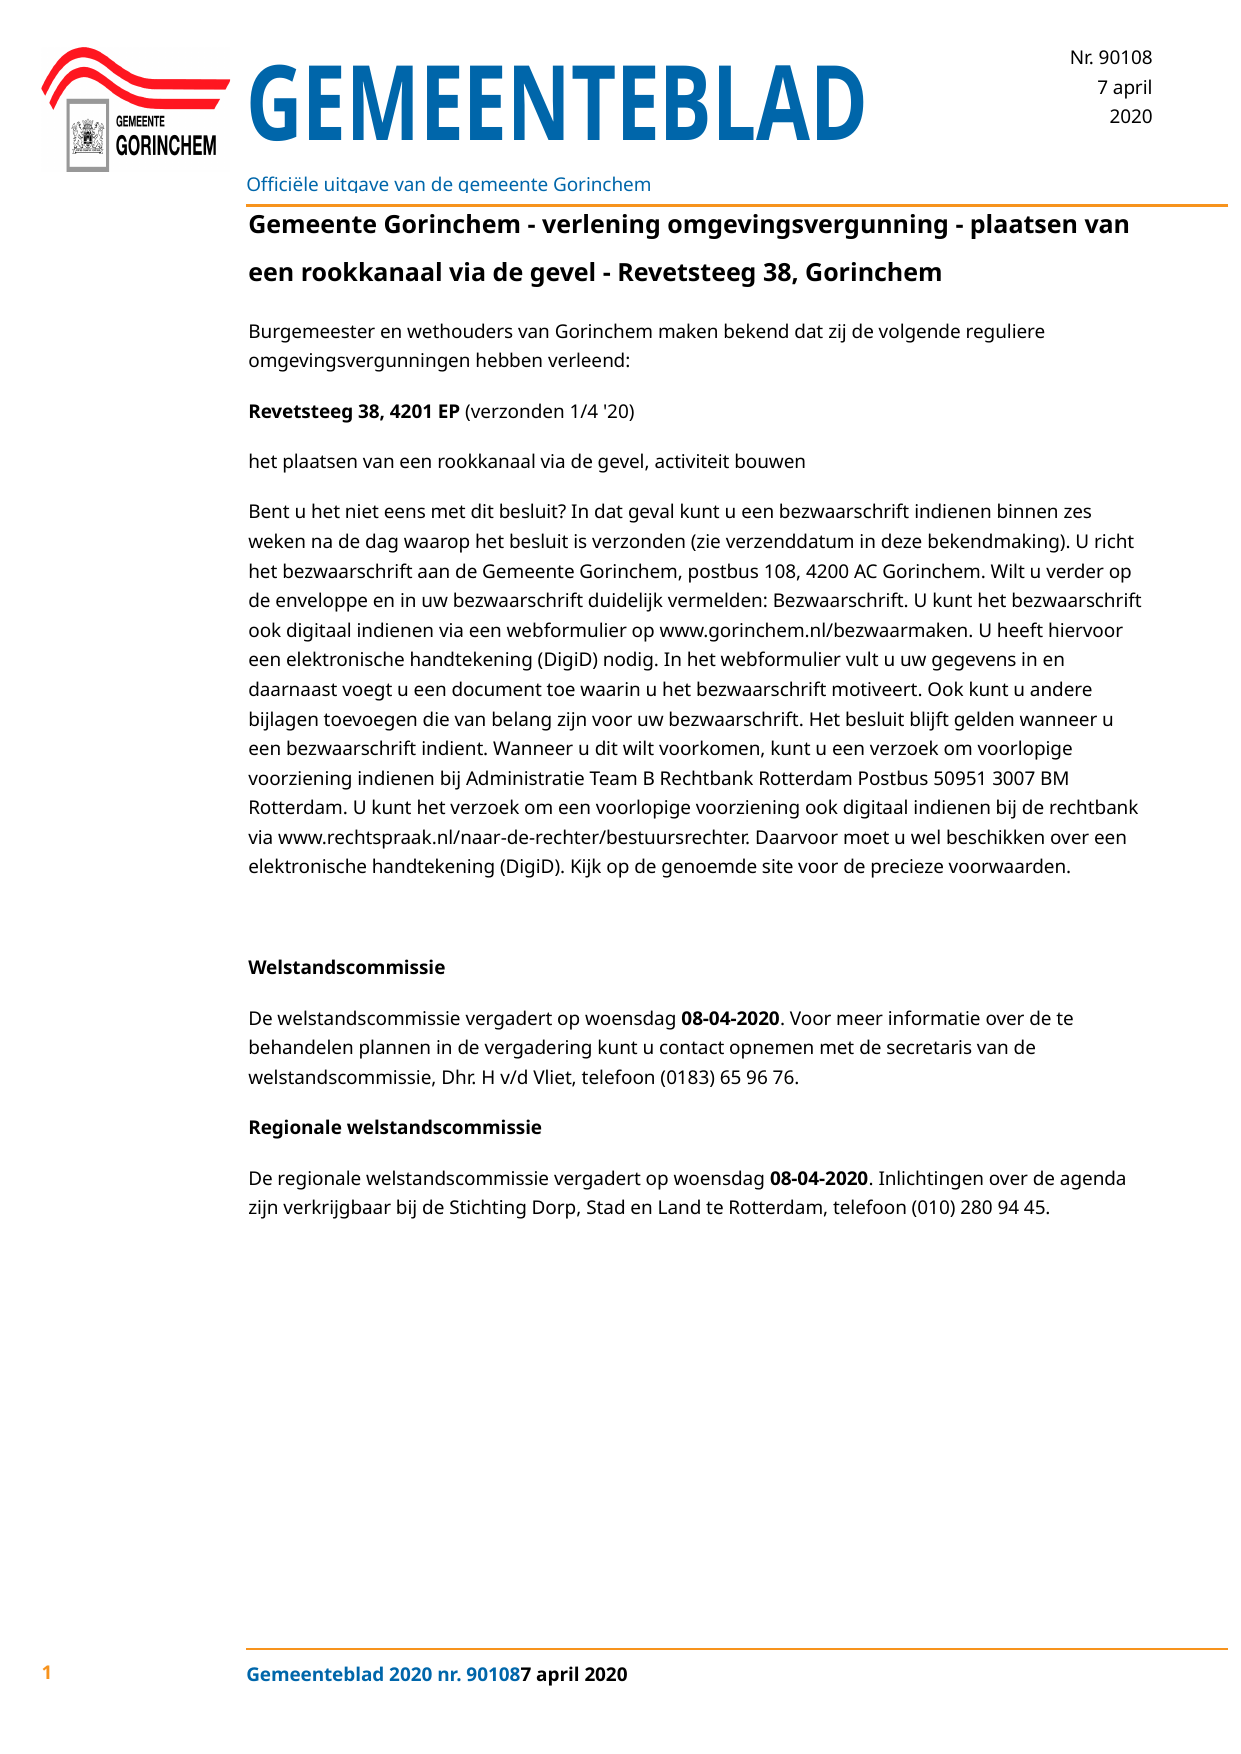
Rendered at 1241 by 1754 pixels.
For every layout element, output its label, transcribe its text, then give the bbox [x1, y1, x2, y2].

text Gemeente Gorinchem - verlening omgevingsvergunning - plaatsen van een rookkanaal via de gevel - Revetsteeg 38, Gorinchem [248, 207, 1152, 288]
text Bent u het niet eens met dit besluit? In dat geval kunt u een bezwaarschrift indienen binnen zes weken na de dag waarop het besluit is verzonden (zie verzenddatum in deze bekendmaking). U richt het bezwaarschrift aan de Gemeente Gorinchem, postbus 108, 4200 AC Gorinchem. Wilt u verder op de enveloppe en in uw bezwaarschrift duidelijk vermelden: Bezwaarschrift. U kunt het bezwaarschrift ook digitaal indienen via een webformulier op www.gorinchem.nl/bezwaarmaken. U heeft hiervoor een elektronische handtekening (DigiD) nodig. In het webformulier vult u uw gegevens in en daarnaast voegt u een document toe waarin u het bezwaarschrift motiveert. Ook kunt u andere bijlagen toevoegen die van belang zijn voor uw bezwaarschrift. Het besluit blijft gelden wanneer u een bezwaarschrift indient. Wanneer u dit wilt voorkomen, kunt u een verzoek om voorlopige voorziening indienen bij Administratie Team B Rechtbank Rotterdam Postbus 50951 3007 BM Rotterdam. U kunt het verzoek om een voorlopige voorziening ook digitaal indienen bij de rechtbank via www.rechtspraak.nl/naar-de-rechter/bestuursrechter. Daarvoor moet u wel beschikken over een elektronische handtekening (DigiD). Kijk op de genoemde site voor de precieze voorwaarden. [248, 499, 1152, 879]
text De regionale welstandscommissie vergadert op woensdag 08-04-2020. Inlichtingen over de agenda zijn verkrijgbaar bij de Stichting Dorp, Stad en Land te Rotterdam, telefoon (010) 280 94 45. [248, 1165, 1152, 1220]
text het plaatsen van een rookkanaal via de gevel, activiteit bouwen [248, 448, 1152, 474]
text Regionale welstandscommissie [248, 1114, 1152, 1140]
picture [41, 47, 231, 172]
text Burgemeester en wethouders van Gorinchem maken bekend dat zij de volgende reguliere omgevingsvergunningen hebben verleend: [248, 318, 1152, 373]
text Revetsteeg 38, 4201 EP (verzonden 1/4 '20) [248, 398, 1152, 424]
text Welstandscommissie [248, 954, 1152, 980]
text De welstandscommissie vergadert op woensdag 08-04-2020. Voor meer informatie over de te behandelen plannen in de vergadering kunt u contact opnemen met de secretaris van de welstandscommissie, Dhr. H v/d Vliet, telefoon (0183) 65 96 76. [248, 1005, 1152, 1090]
